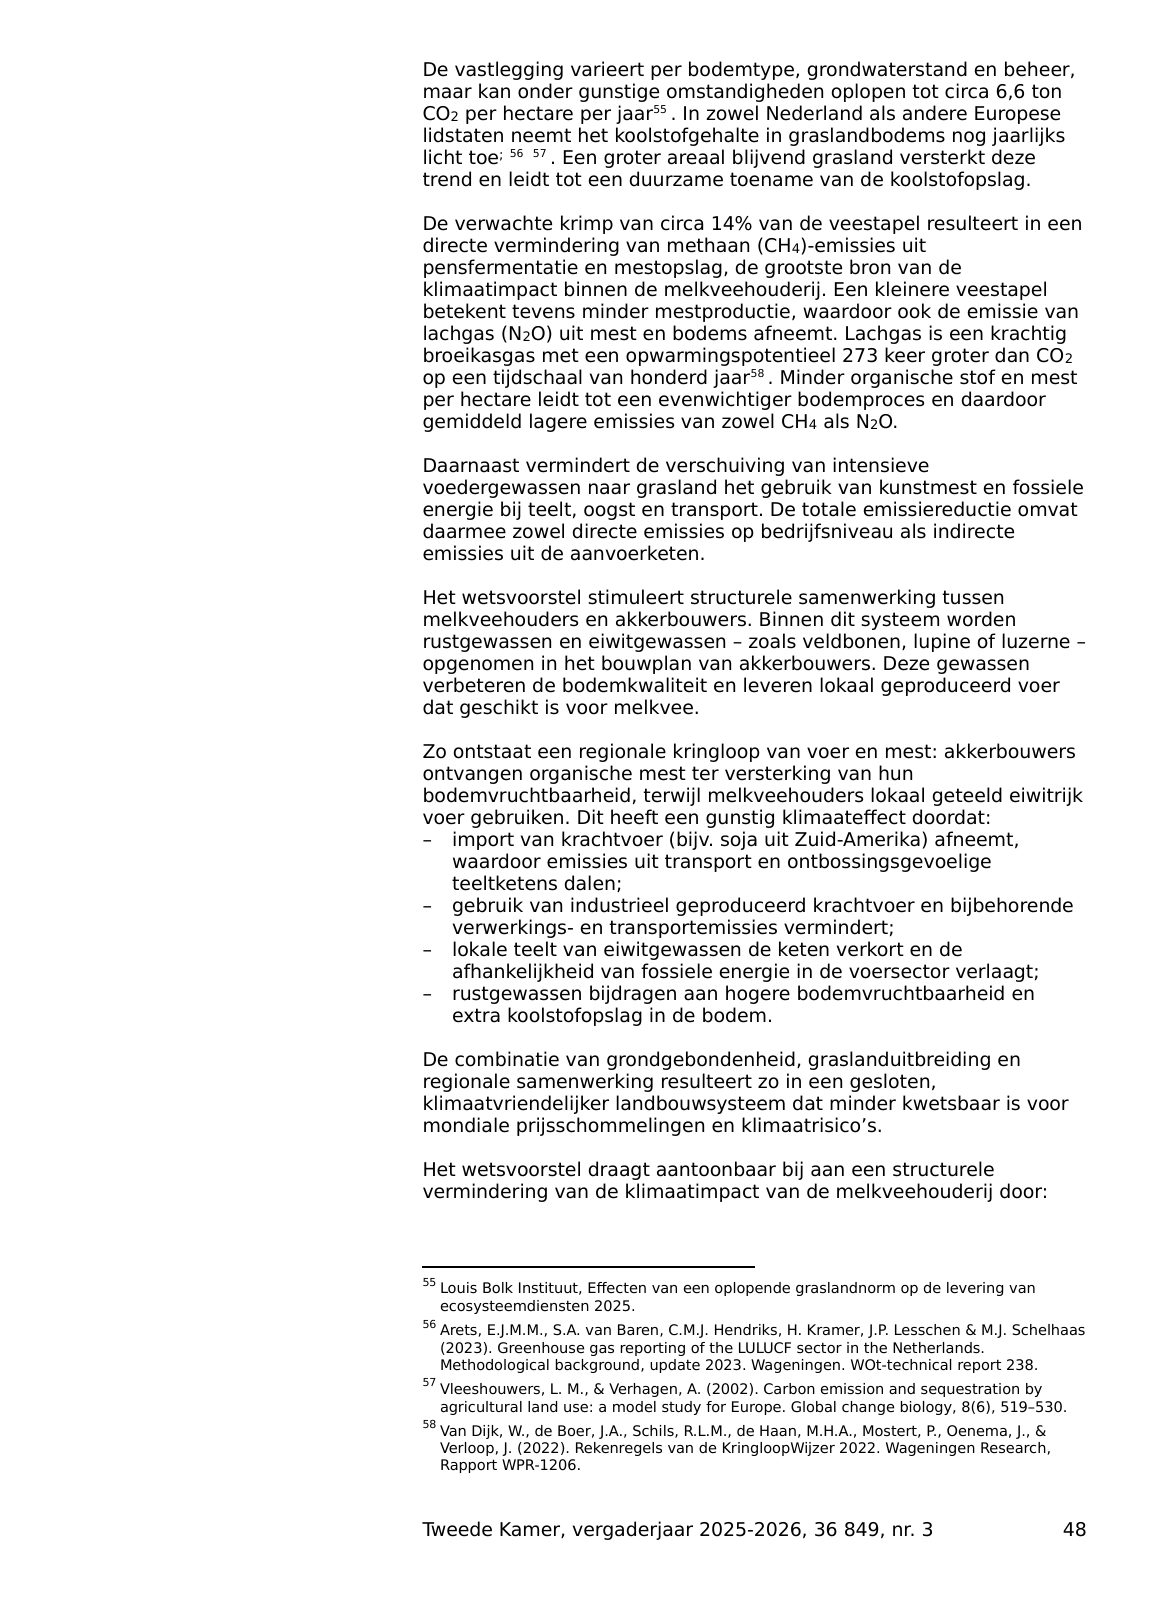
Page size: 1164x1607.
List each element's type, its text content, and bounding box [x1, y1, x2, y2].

text De combinatie van grondgebondenheid, graslanduitbreiding en regionale samenwerking resulteert zo in een gesloten, klimaatvriendelijker landbouwsysteem dat minder kwetsbaar is voor mondiale prijsschommelingen en klimaatrisico’s. [422, 1049, 1087, 1137]
text Louis Bolk Instituut, Effecten van een oplopende graslandnorm op de levering van ecosysteemdiensten 2025. [422, 1276, 1087, 1315]
text Vleeshouwers, L. M., & Verhagen, A. (2002). Carbon emission and sequestration by agricultural land use: a model study for Europe. Global change biology, 8(6), 519–530. [422, 1377, 1087, 1416]
text De vastlegging varieert per bodemtype, grondwaterstand en beheer, maar kan onder gunstige omstandigheden oplopen tot circa 6,6 ton CO2 per hectare per jaar. In zowel Nederland als andere Europese lidstaten neemt het koolstofgehalte in graslandbodems nog jaarlijks licht toe; . Een groter areaal blijvend grasland versterkt deze trend en leidt tot een duurzame toename van de koolstofopslag. [422, 59, 1087, 191]
text Daarnaast vermindert de verschuiving van intensieve voedergewassen naar grasland het gebruik van kunstmest en fossiele energie bij teelt, oogst en transport. De totale emissiereductie omvat daarmee zowel directe emissies op bedrijfsniveau als indirecte emissies uit de aanvoerketen. [422, 455, 1087, 565]
text – rustgewassen bijdragen aan hogere bodemvruchtbaarheid en extra koolstofopslag in de bodem. [422, 983, 1087, 1027]
text Arets, E.J.M.M., S.A. van Baren, C.M.J. Hendriks, H. Kramer, J.P. Lesschen & M.J. Schelhaas (2023). Greenhouse gas reporting of the LULUCF sector in the Netherlands. Methodological background, update 2023. Wageningen. WOt-technical report 238. [422, 1318, 1087, 1374]
text Het wetsvoorstel draagt aantoonbaar bij aan een structurele vermindering van de klimaatimpact van de melkveehouderij door: [422, 1159, 1087, 1203]
text – import van krachtvoer (bijv. soja uit Zuid-Amerika) afneemt, waardoor emissies uit transport en ontbossingsgevoelige teeltketens dalen; [422, 829, 1087, 895]
text Van Dijk, W., de Boer, J.A., Schils, R.L.M., de Haan, M.H.A., Mostert, P., Oenema, J., & Verloop, J. (2022). Rekenregels van de KringloopWijzer 2022. Wageningen Research, Rapport WPR-1206. [422, 1418, 1087, 1474]
text – gebruik van industrieel geproduceerd krachtvoer en bijbehorende verwerkings- en transportemissies vermindert; [422, 895, 1087, 939]
text Zo ontstaat een regionale kringloop van voer en mest: akkerbouwers ontvangen organische mest ter versterking van hun bodemvruchtbaarheid, terwijl melkveehouders lokaal geteeld eiwitrijk voer gebruiken. Dit heeft een gunstig klimaateffect doordat: [422, 741, 1087, 829]
text – lokale teelt van eiwitgewassen de keten verkort en de afhankelijkheid van fossiele energie in de voersector verlaagt; [422, 939, 1087, 983]
text De verwachte krimp van circa 14% van de veestapel resulteert in een directe vermindering van methaan (CH4)-emissies uit pensfermentatie en mestopslag, de grootste bron van de klimaatimpact binnen de melkveehouderij. Een kleinere veestapel betekent tevens minder mestproductie, waardoor ook de emissie van lachgas (N2O) uit mest en bodems afneemt. Lachgas is een krachtig broeikasgas met een opwarmingspotentieel 273 keer groter dan CO2 op een tijdschaal van honderd jaar. Minder organische stof en mest per hectare leidt tot een evenwichtiger bodemproces en daardoor gemiddeld lagere emissies van zowel CH4 als N2O. [422, 213, 1087, 433]
text Het wetsvoorstel stimuleert structurele samenwerking tussen melkveehouders en akkerbouwers. Binnen dit systeem worden rustgewassen en eiwitgewassen – zoals veldbonen, lupine of luzerne – opgenomen in het bouwplan van akkerbouwers. Deze gewassen verbeteren de bodemkwaliteit en leveren lokaal geproduceerd voer dat geschikt is voor melkvee. [422, 587, 1087, 719]
